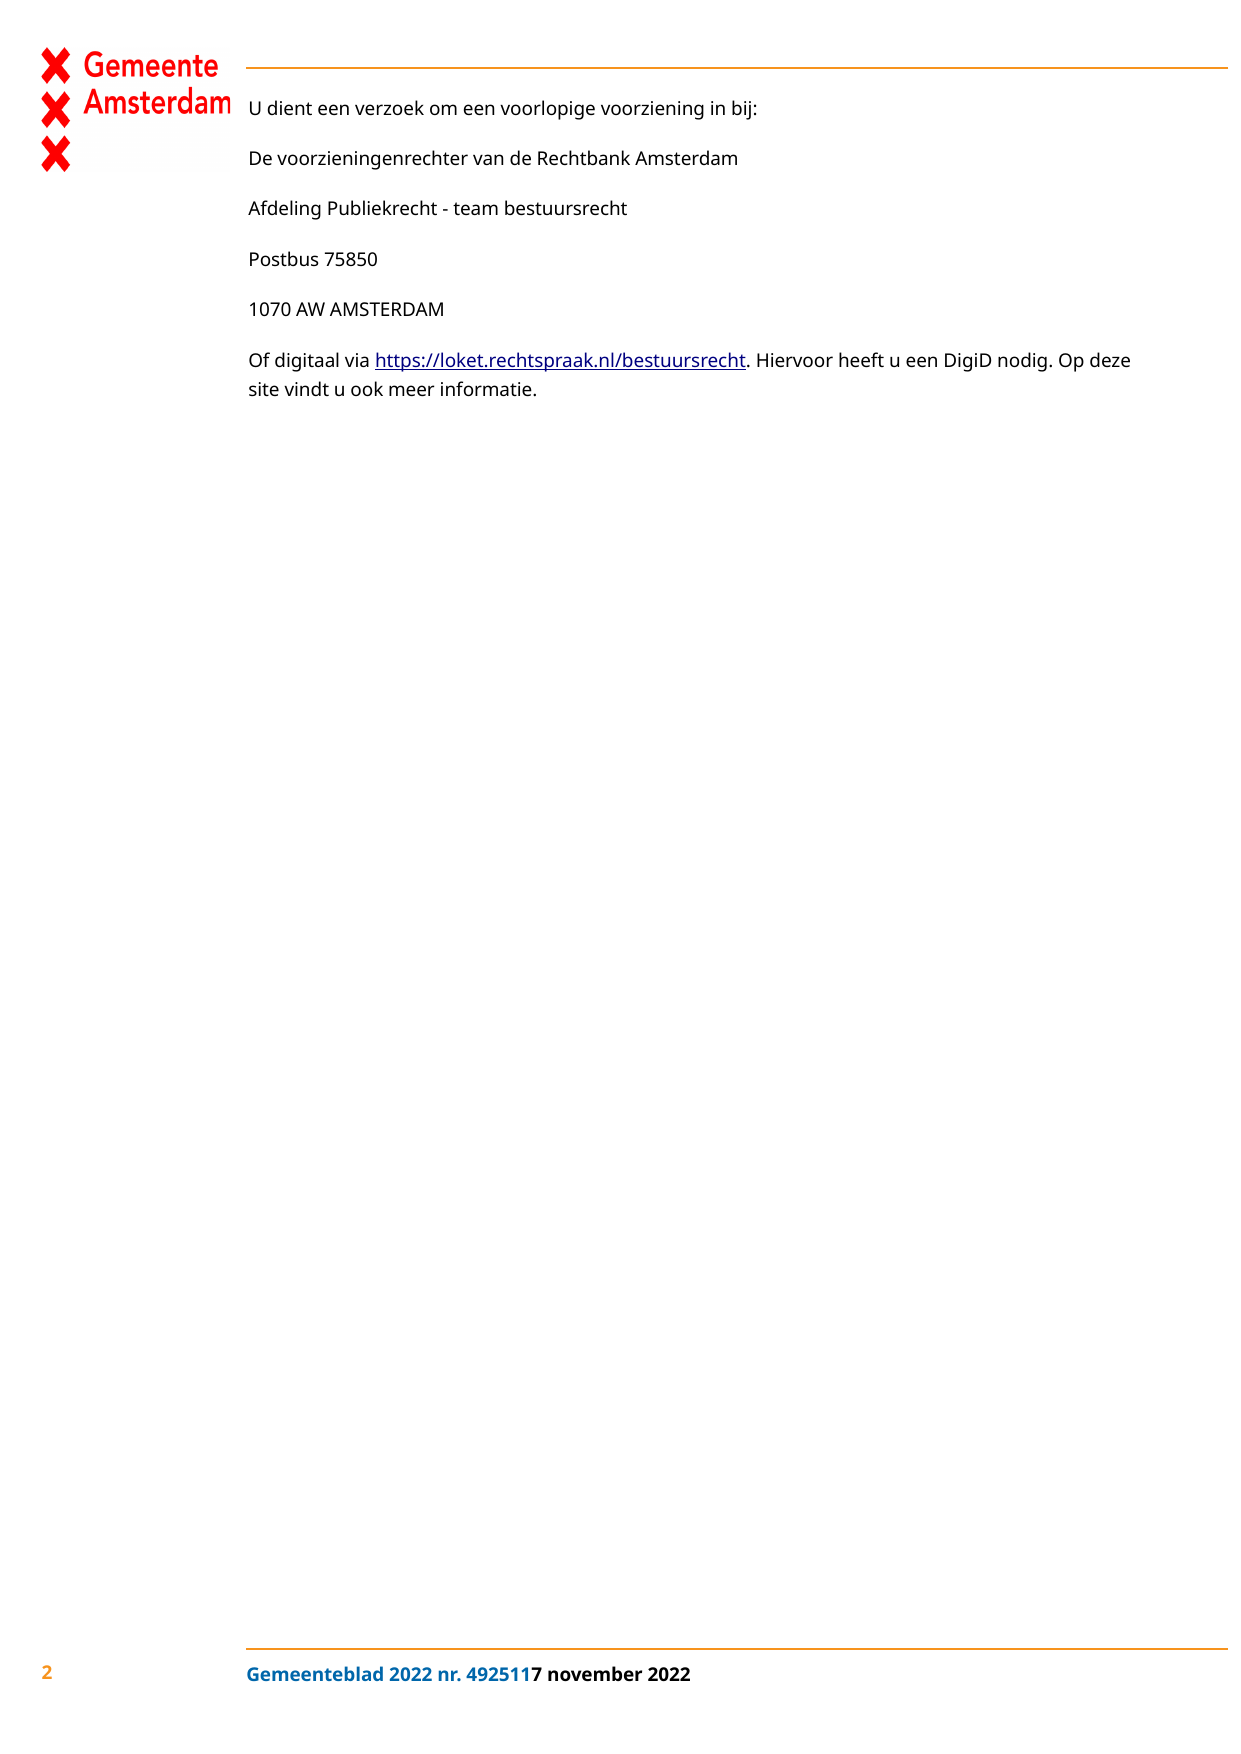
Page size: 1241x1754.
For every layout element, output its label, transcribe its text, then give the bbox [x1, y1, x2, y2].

text Afdeling Publiekrecht - team bestuursrecht [248, 196, 1152, 221]
text U dient een verzoek om een voorlopige voorziening in bij: [248, 95, 1152, 121]
text 1070 AW AMSTERDAM [248, 296, 1152, 322]
text De voorzieningenrechter van de Rechtbank Amsterdam [248, 145, 1152, 171]
text Of digitaal via https://loket.rechtspraak.nl/bestuursrecht. Hiervoor heeft u een DigiD nodig. Op deze site vindt u ook meer informatie. [248, 347, 1152, 402]
text Postbus 75850 [248, 246, 1152, 272]
picture [41, 47, 231, 172]
